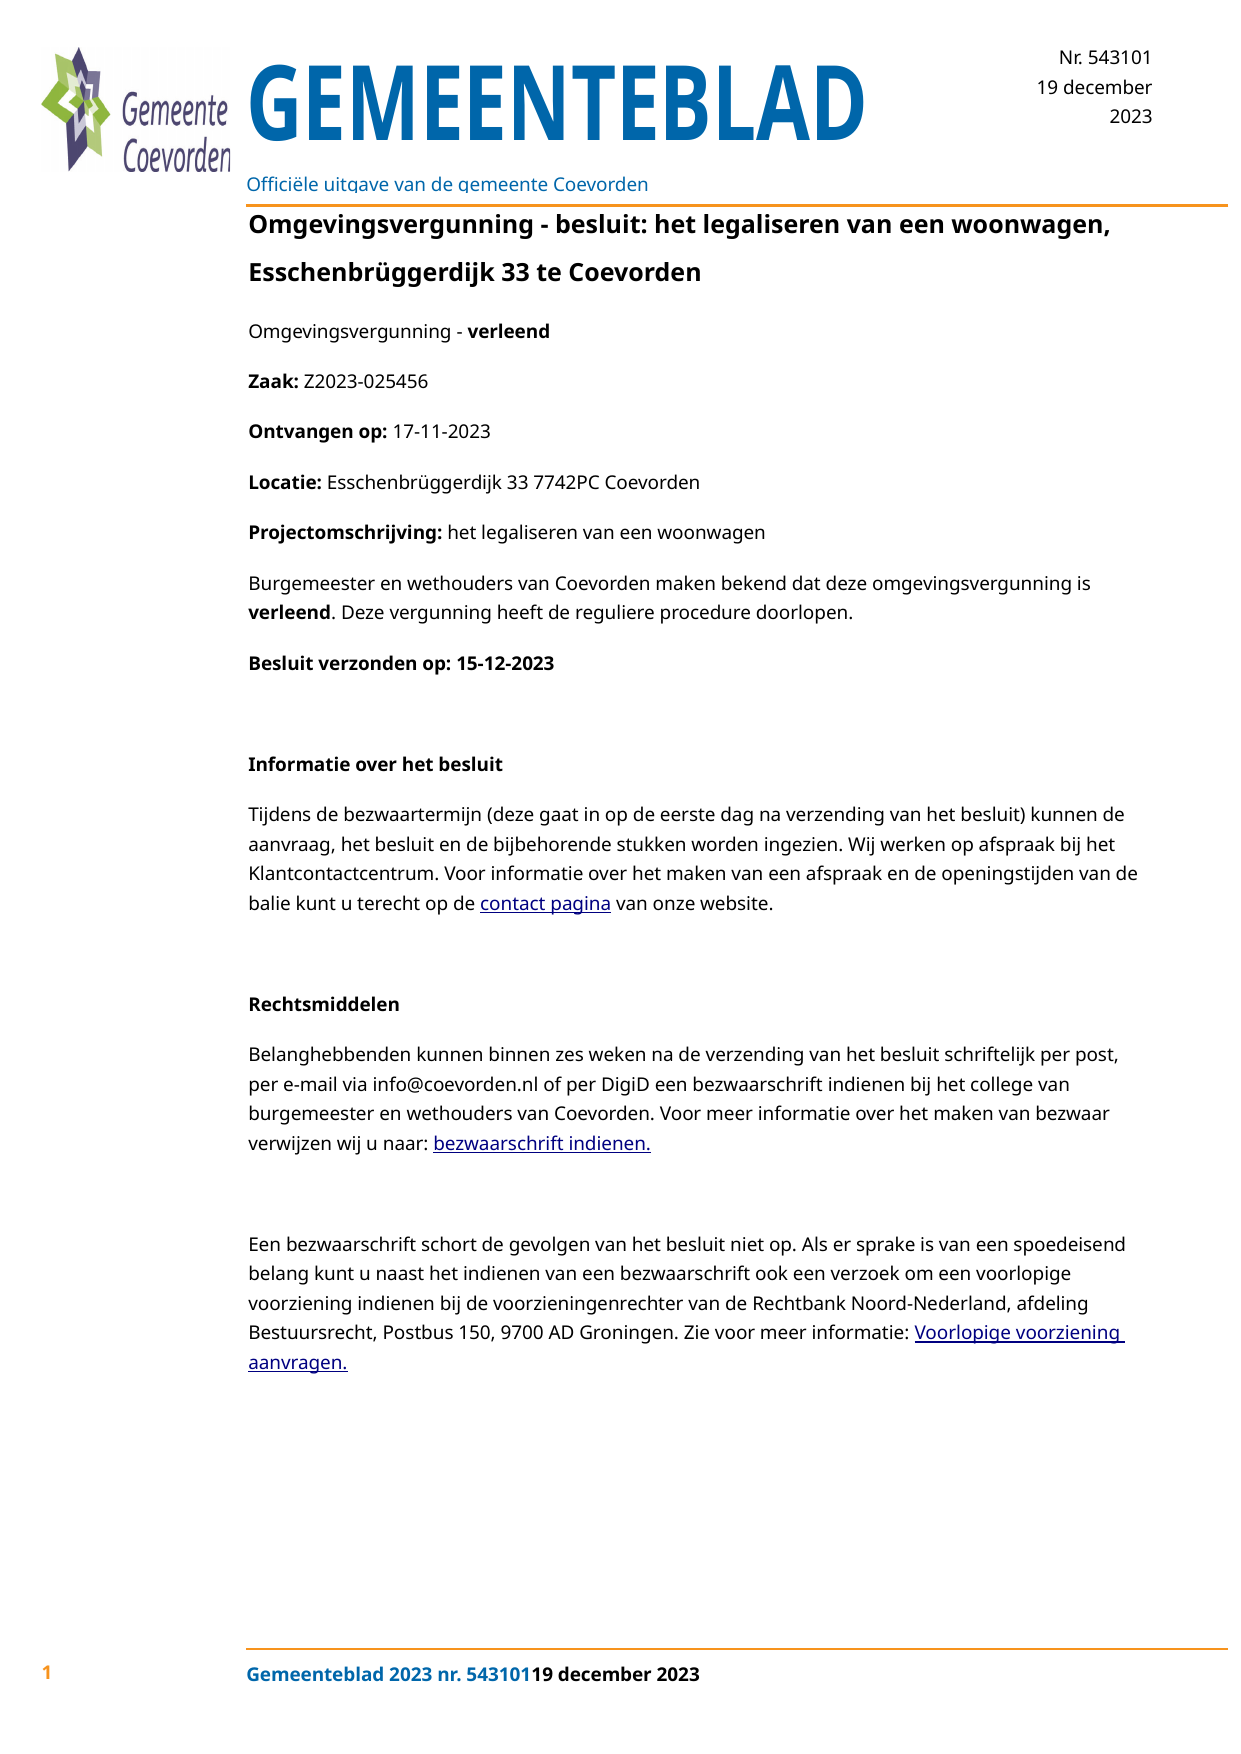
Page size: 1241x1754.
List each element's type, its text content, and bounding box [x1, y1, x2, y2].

text Omgevingsvergunning - verleend [248, 318, 1152, 344]
text Informatie over het besluit [248, 751, 1152, 777]
text Een bezwaarschrift schort de gevolgen van het besluit niet op. Als er sprake is van een spoedeisend belang kunt u naast het indienen van een bezwaarschrift ook een verzoek om een voorlopige voorziening indienen bij de voorzieningenrechter van de Rechtbank Noord-Nederland, afdeling Bestuursrecht, Postbus 150, 9700 AD Groningen. Zie voor meer informatie: Voorlopige voorziening aanvragen. [248, 1231, 1152, 1375]
picture [41, 47, 231, 172]
text Omgevingsvergunning - besluit: het legaliseren van een woonwagen, Esschenbrüggerdijk 33 te Coevorden [248, 207, 1152, 288]
text Tijdens de bezwaartermijn (deze gaat in op de eerste dag na verzending van het besluit) kunnen de aanvraag, het besluit en de bijbehorende stukken worden ingezien. Wij werken op afspraak bij het Klantcontactcentrum. Voor informatie over het maken van een afspraak en de openingstijden van de balie kunt u terecht op de contact pagina van onze website. [248, 801, 1152, 916]
text Ontvangen op: 17-11-2023 [248, 419, 1152, 444]
text Burgemeester en wethouders van Coevorden maken bekend dat deze omgevingsvergunning is verleend. Deze vergunning heeft de reguliere procedure doorlopen. [248, 570, 1152, 625]
text Zaak: Z2023-025456 [248, 368, 1152, 394]
text Rechtsmiddelen [248, 991, 1152, 1017]
text Locatie: Esschenbrüggerdijk 33 7742PC Coevorden [248, 469, 1152, 495]
text Besluit verzonden op: 15-12-2023 [248, 650, 1152, 676]
text Projectomschrijving: het legaliseren van een woonwagen [248, 519, 1152, 545]
text Belanghebbenden kunnen binnen zes weken na de verzending van het besluit schriftelijk per post, per e-mail via info@coevorden.nl of per DigiD een bezwaarschrift indienen bij het college van burgemeester en wethouders van Coevorden. Voor meer informatie over het maken van bezwaar verwijzen wij u naar: bezwaarschrift indienen. [248, 1041, 1152, 1156]
